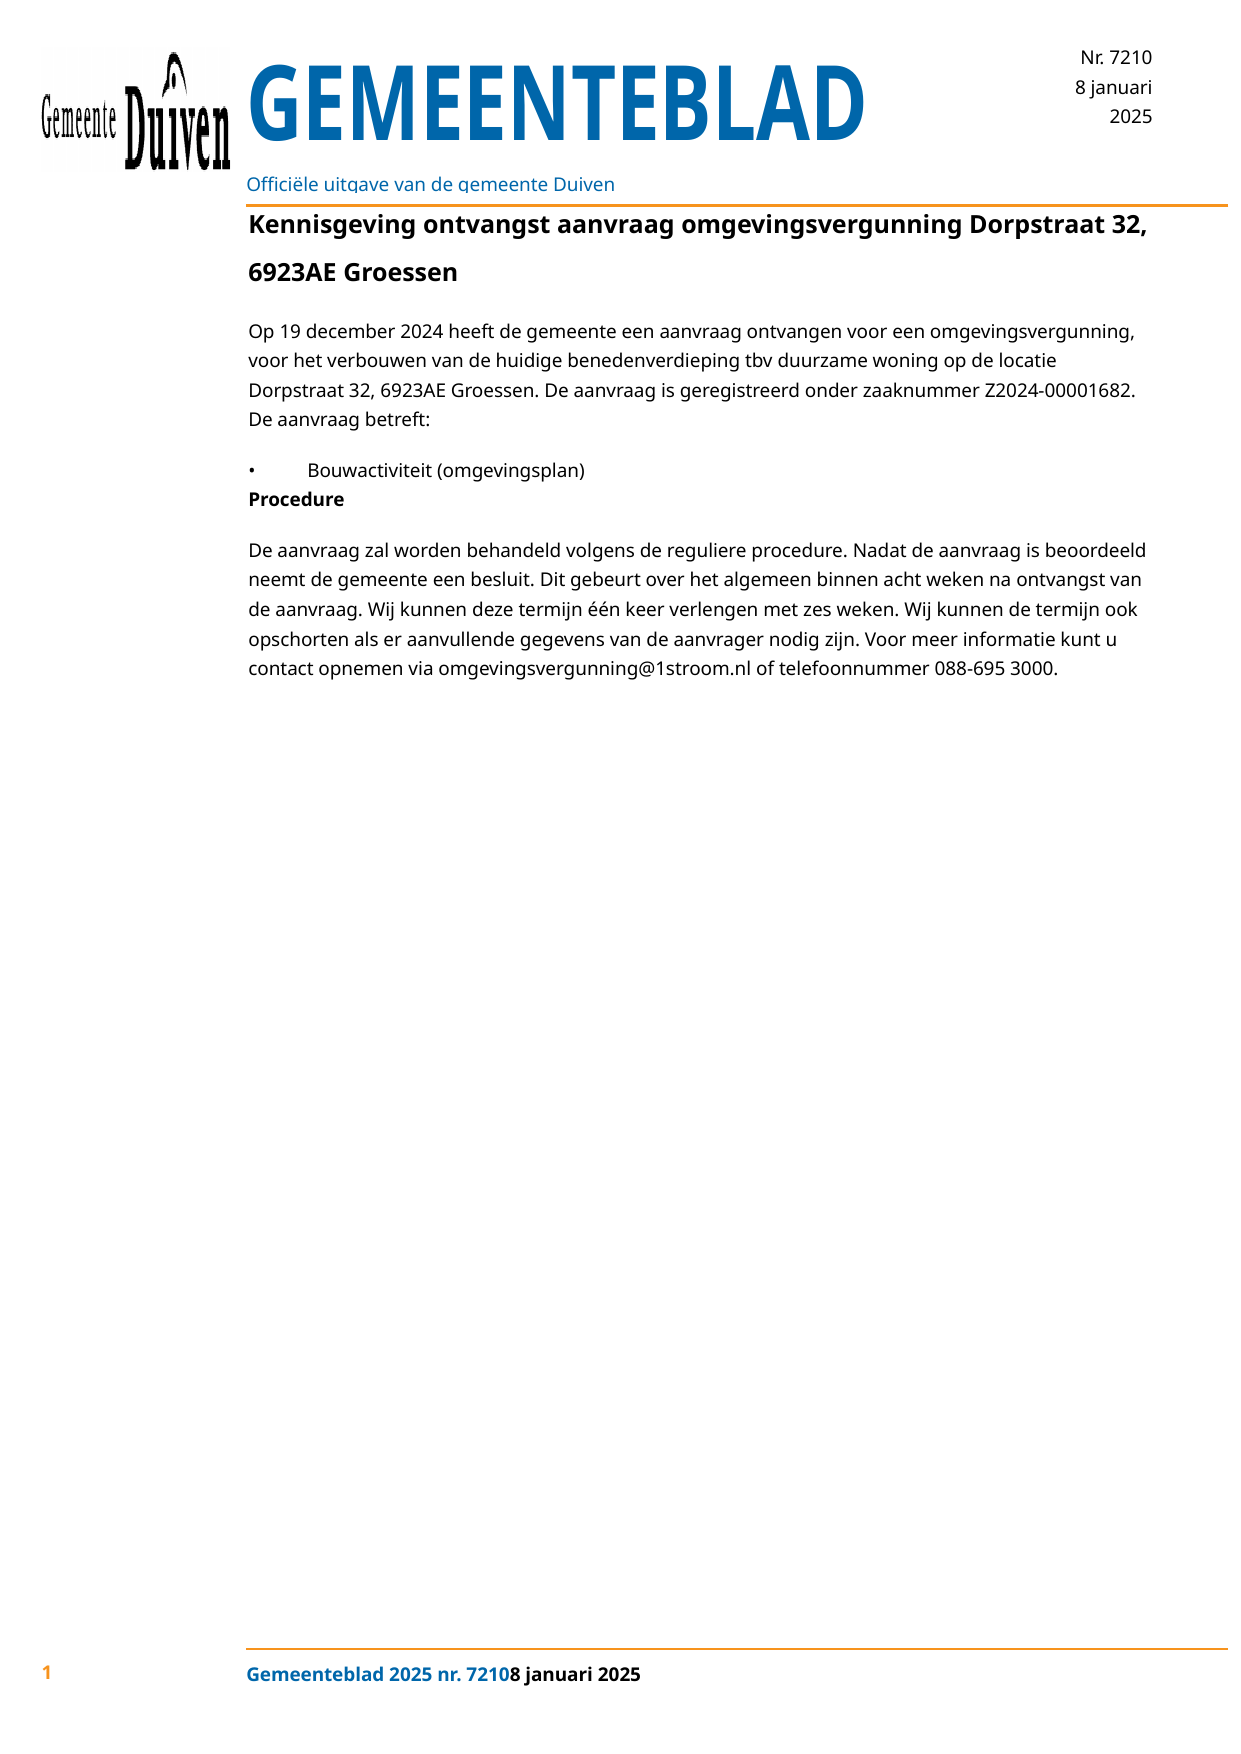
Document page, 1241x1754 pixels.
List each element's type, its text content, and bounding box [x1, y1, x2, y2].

text Op 19 december 2024 heeft de gemeente een aanvraag ontvangen voor een omgevingsvergunning, voor het verbouwen van de huidige benedenverdieping tbv duurzame woning op de locatie Dorpstraat 32, 6923AE Groessen. De aanvraag is geregistreerd onder zaaknummer Z2024-00001682. De aanvraag betreft: [248, 318, 1152, 432]
picture [41, 47, 231, 172]
list Bouwactiviteit (omgevingsplan) [248, 457, 1152, 483]
text Procedure [248, 487, 1152, 512]
text De aanvraag zal worden behandeld volgens de reguliere procedure. Nadat de aanvraag is beoordeeld neemt de gemeente een besluit. Dit gebeurt over het algemeen binnen acht weken na ontvangst van de aanvraag. Wij kunnen deze termijn één keer verlengen met zes weken. Wij kunnen de termijn ook opschorten als er aanvullende gegevens van de aanvrager nodig zijn. Voor meer informatie kunt u contact opnemen via omgevingsvergunning@1stroom.nl of telefoonnummer 088-695 3000. [248, 537, 1152, 681]
text Kennisgeving ontvangst aanvraag omgevingsvergunning Dorpstraat 32, 6923AE Groessen [248, 207, 1152, 288]
